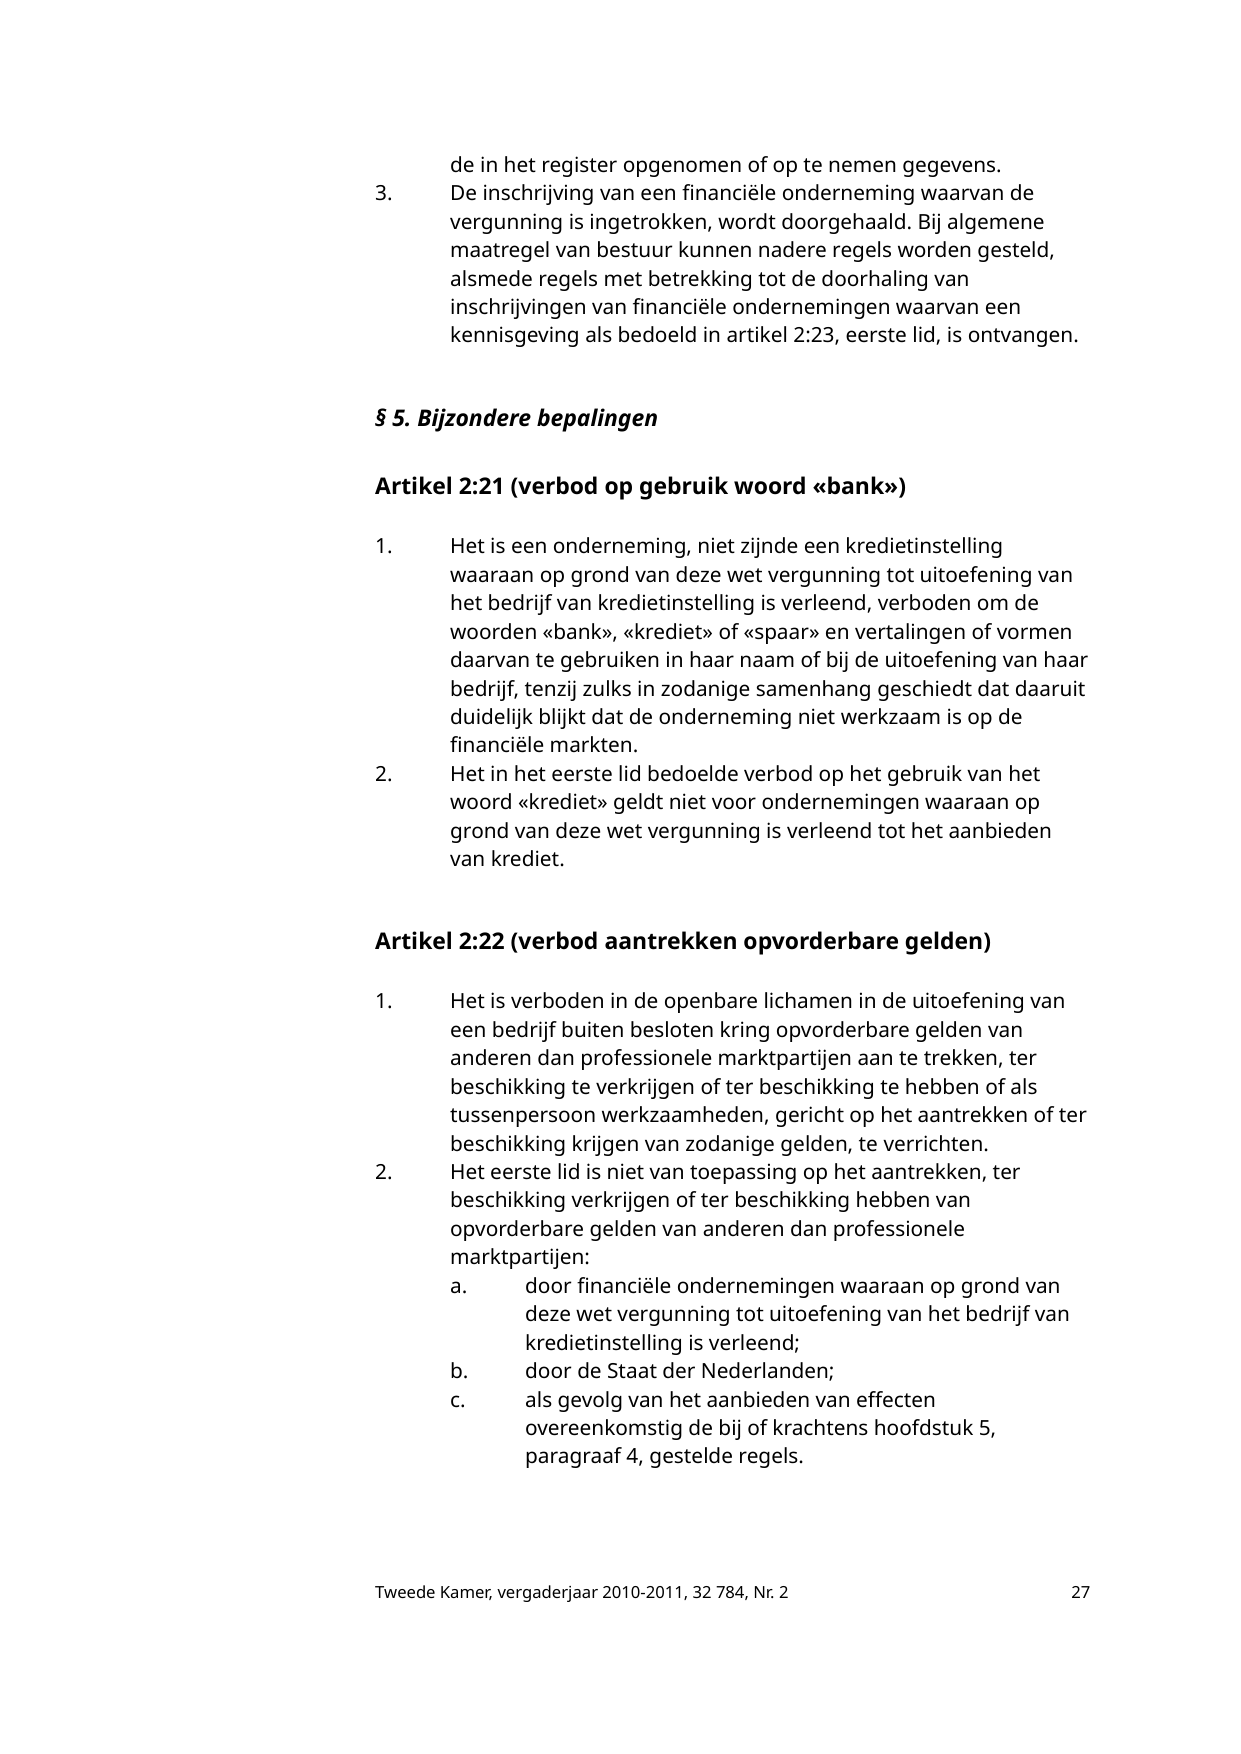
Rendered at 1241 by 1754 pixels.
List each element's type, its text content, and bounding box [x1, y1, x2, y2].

list als gevolg van het aanbieden van effecten overeenkomstig de bij of krachtens hoofdstuk 5, paragraaf 4, gestelde regels. [450, 1385, 1090, 1470]
list door financiële ondernemingen waaraan op grond van deze wet vergunning tot uitoefening van het bedrijf van kredietinstelling is verleend; [450, 1271, 1090, 1356]
list Het is een onderneming, niet zijnde een kredietinstelling waaraan op grond van deze wet vergunning tot uitoefening van het bedrijf van kredietinstelling is verleend, verboden om de woorden «bank», «krediet» of «spaar» en vertalingen of vormen daarvan te gebruiken in haar naam of bij de uitoefening van haar bedrijf, tenzij zulks in zodanige samenhang geschiedt dat daaruit duidelijk blijkt dat de onderneming niet werkzaam is op de financiële markten. [375, 532, 1090, 759]
list Het is verboden in de openbare lichamen in de uitoefening van een bedrijf buiten besloten kring opvorderbare gelden van anderen dan professionele marktpartijen aan te trekken, ter beschikking te verkrijgen of ter beschikking te hebben of als tussenpersoon werkzaamheden, gericht op het aantrekken of ter beschikking krijgen van zodanige gelden, te verrichten. [375, 987, 1090, 1157]
list De inschrijving van een financiële onderneming waarvan de vergunning is ingetrokken, wordt doorgehaald. Bij algemene maatregel van bestuur kunnen nadere regels worden gesteld, alsmede regels met betrekking tot de doorhaling van inschrijvingen van financiële ondernemingen waarvan een kennisgeving als bedoeld in artikel 2:23, eerste lid, is ontvangen. [375, 178, 1090, 349]
list door de Staat der Nederlanden; [450, 1356, 1090, 1385]
list de in het register opgenomen of op te nemen gegevens. [375, 150, 1090, 178]
subtitle Artikel 2:22 (verbod aantrekken opvorderbare gelden) [375, 925, 1090, 957]
list Het eerste lid is niet van toepassing op het aantrekken, ter beschikking verkrijgen of ter beschikking hebben van opvorderbare gelden van anderen dan professionele marktpartijen: [375, 1157, 1090, 1271]
subtitle Artikel 2:21 (verbod op gebruik woord «bank») [375, 470, 1090, 502]
list Het in het eerste lid bedoelde verbod op het gebruik van het woord «krediet» geldt niet voor ondernemingen waaraan op grond van deze wet vergunning is verleend tot het aanbieden van krediet. [375, 759, 1090, 873]
subtitle § 5. Bijzondere bepalingen [375, 402, 1090, 433]
